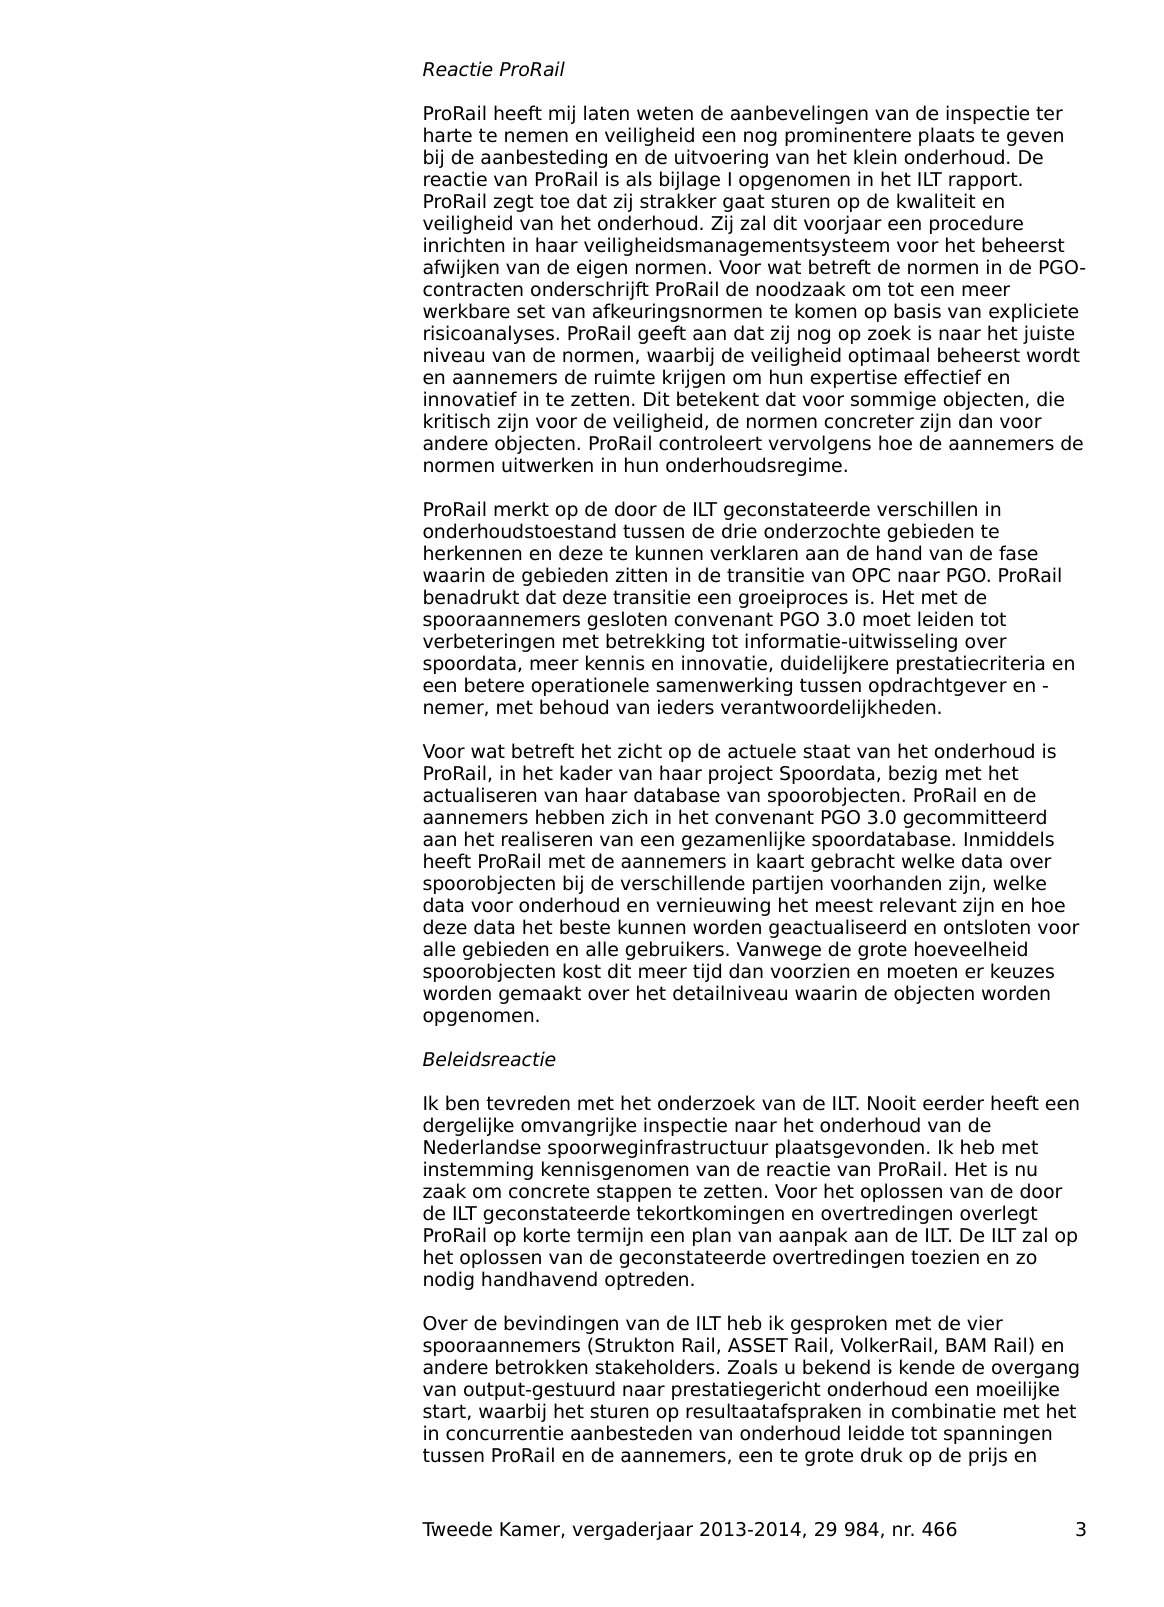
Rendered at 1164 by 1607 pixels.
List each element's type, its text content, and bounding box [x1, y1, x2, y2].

subtitle Beleidsreactie [422, 1049, 1087, 1071]
text Voor wat betreft het zicht op de actuele staat van het onderhoud is ProRail, in het kader van haar project Spoordata, bezig met het actualiseren van haar database van spoorobjecten. ProRail en de aannemers hebben zich in het convenant PGO 3.0 gecommitteerd aan het realiseren van een gezamenlijke spoordatabase. Inmiddels heeft ProRail met de aannemers in kaart gebracht welke data over spoorobjecten bij de verschillende partijen voorhanden zijn, welke data voor onderhoud en vernieuwing het meest relevant zijn en hoe deze data het beste kunnen worden geactualiseerd en ontsloten voor alle gebieden en alle gebruikers. Vanwege de grote hoeveelheid spoorobjecten kost dit meer tijd dan voorzien en moeten er keuzes worden gemaakt over het detailniveau waarin de objecten worden opgenomen. [422, 741, 1087, 1027]
subtitle Reactie ProRail [422, 59, 1087, 81]
text ProRail heeft mij laten weten de aanbevelingen van de inspectie ter harte te nemen en veiligheid een nog prominentere plaats te geven bij de aanbesteding en de uitvoering van het klein onderhoud. De reactie van ProRail is als bijlage I opgenomen in het ILT rapport. ProRail zegt toe dat zij strakker gaat sturen op de kwaliteit en veiligheid van het onderhoud. Zij zal dit voorjaar een procedure inrichten in haar veiligheidsmanagementsysteem voor het beheerst afwijken van de eigen normen. Voor wat betreft de normen in de PGO-contracten onderschrijft ProRail de noodzaak om tot een meer werkbare set van afkeuringsnormen te komen op basis van expliciete risicoanalyses. ProRail geeft aan dat zij nog op zoek is naar het juiste niveau van de normen, waarbij de veiligheid optimaal beheerst wordt en aannemers de ruimte krijgen om hun expertise effectief en innovatief in te zetten. Dit betekent dat voor sommige objecten, die kritisch zijn voor de veiligheid, de normen concreter zijn dan voor andere objecten. ProRail controleert vervolgens hoe de aannemers de normen uitwerken in hun onderhoudsregime. [422, 103, 1087, 477]
text Over de bevindingen van de ILT heb ik gesproken met de vier spooraannemers (Strukton Rail, ASSET Rail, VolkerRail, BAM Rail) en andere betrokken stakeholders. Zoals u bekend is kende de overgang van output-gestuurd naar prestatiegericht onderhoud een moeilijke start, waarbij het sturen op resultaatafspraken in combinatie met het in concurrentie aanbesteden van onderhoud leidde tot spanningen tussen ProRail en de aannemers, een te grote druk op de prijs en [422, 1313, 1087, 1467]
text Ik ben tevreden met het onderzoek van de ILT. Nooit eerder heeft een dergelijke omvangrijke inspectie naar het onderhoud van de Nederlandse spoorweginfrastructuur plaatsgevonden. Ik heb met instemming kennisgenomen van de reactie van ProRail. Het is nu zaak om concrete stappen te zetten. Voor het oplossen van de door de ILT geconstateerde tekortkomingen en overtredingen overlegt ProRail op korte termijn een plan van aanpak aan de ILT. De ILT zal op het oplossen van de geconstateerde overtredingen toezien en zo nodig handhavend optreden. [422, 1093, 1087, 1291]
text ProRail merkt op de door de ILT geconstateerde verschillen in onderhoudstoestand tussen de drie onderzochte gebieden te herkennen en deze te kunnen verklaren aan de hand van de fase waarin de gebieden zitten in de transitie van OPC naar PGO. ProRail benadrukt dat deze transitie een groeiproces is. Het met de spooraannemers gesloten convenant PGO 3.0 moet leiden tot verbeteringen met betrekking tot informatie-uitwisseling over spoordata, meer kennis en innovatie, duidelijkere prestatiecriteria en een betere operationele samenwerking tussen opdrachtgever en -nemer, met behoud van ieders verantwoordelijkheden. [422, 499, 1087, 719]
